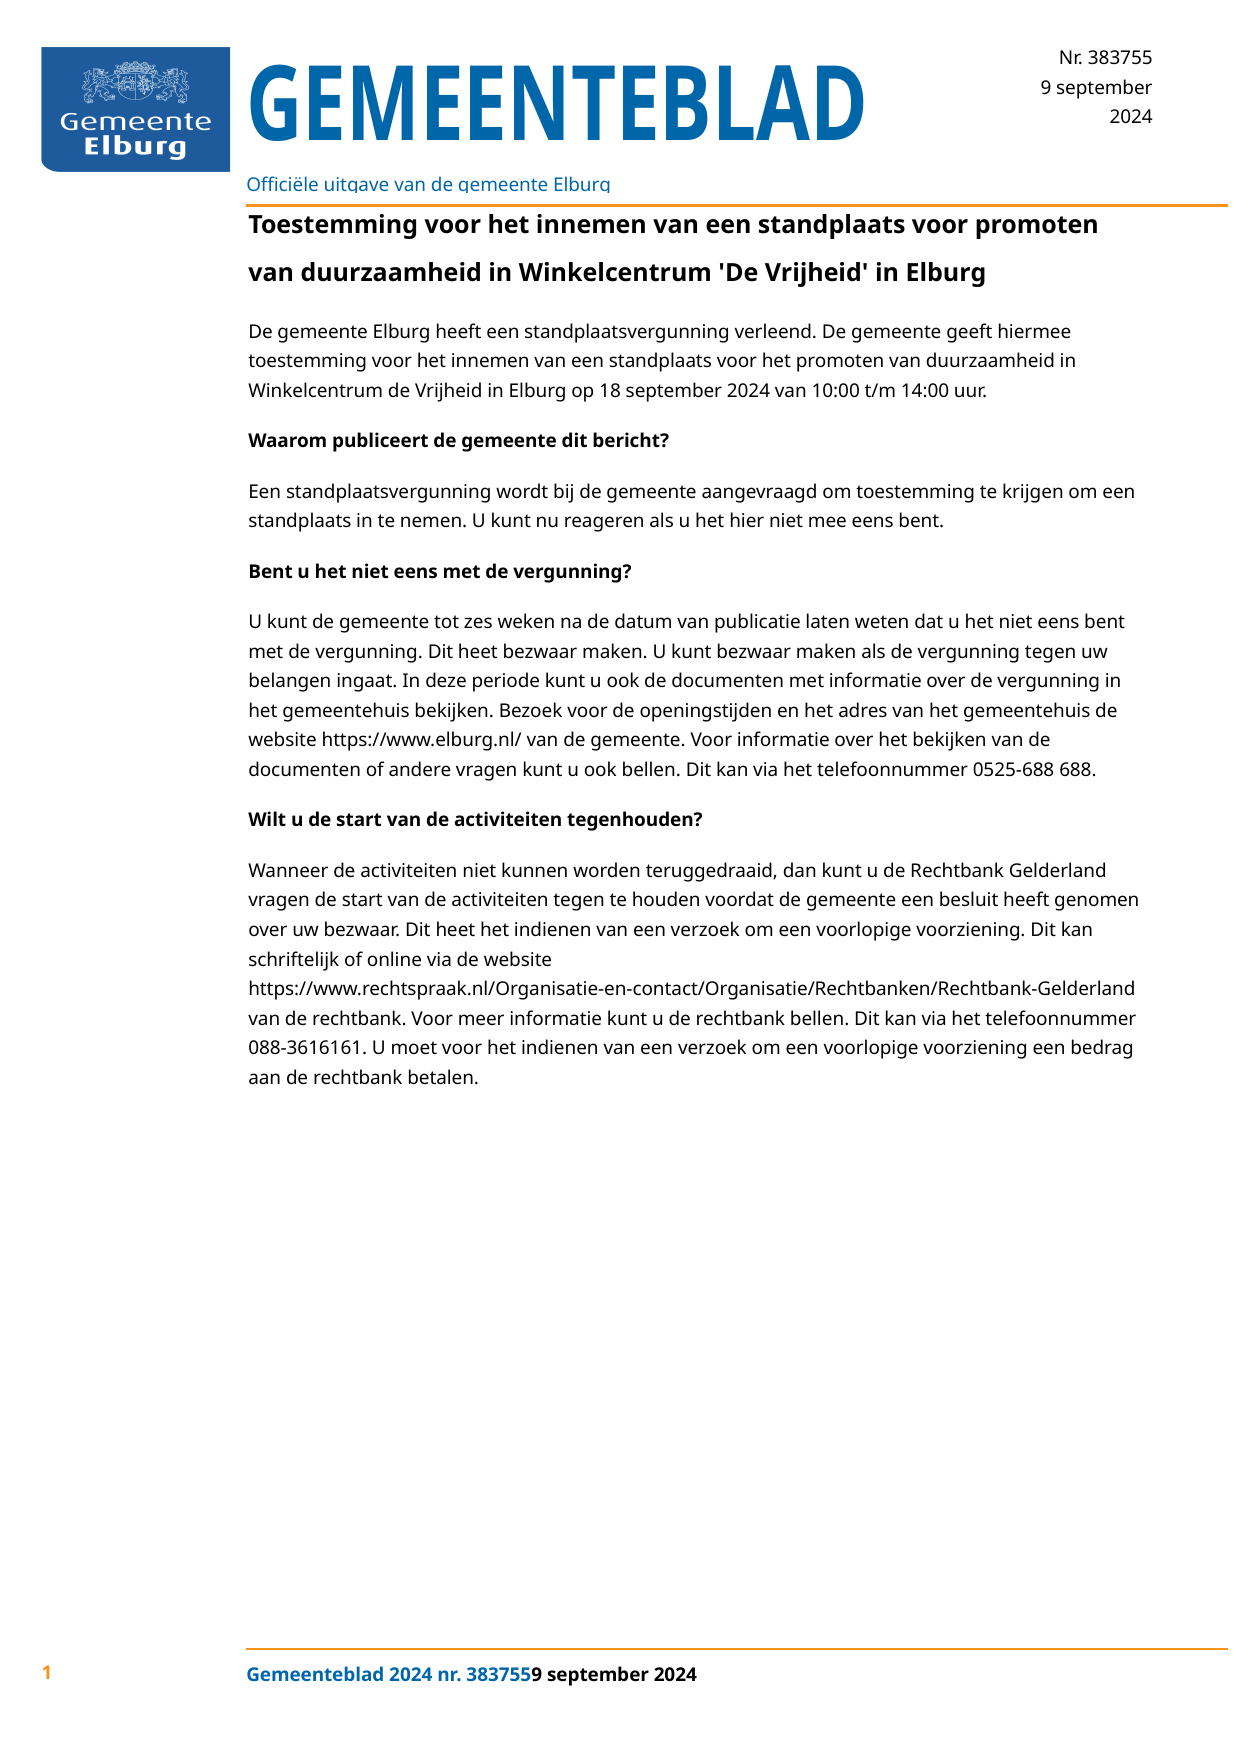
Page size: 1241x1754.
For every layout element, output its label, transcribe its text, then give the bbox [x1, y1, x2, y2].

picture [41, 47, 231, 172]
text Wilt u de start van de activiteiten tegenhouden? [248, 807, 1152, 832]
text Wanneer de activiteiten niet kunnen worden teruggedraaid, dan kunt u de Rechtbank Gelderland vragen de start van de activiteiten tegen te houden voordat de gemeente een besluit heeft genomen over uw bezwaar. Dit heet het indienen van een verzoek om een voorlopige voorziening. Dit kan schriftelijk of online via de website https://www.rechtspraak.nl/Organisatie-en-contact/Organisatie/Rechtbanken/Rechtbank-Gelderland van de rechtbank. Voor meer informatie kunt u de rechtbank bellen. Dit kan via het telefoonnummer 088-3616161. U moet voor het indienen van een verzoek om een voorlopige voorziening een bedrag aan de rechtbank betalen. [248, 857, 1152, 1090]
text U kunt de gemeente tot zes weken na de datum van publicatie laten weten dat u het niet eens bent met de vergunning. Dit heet bezwaar maken. U kunt bezwaar maken als de vergunning tegen uw belangen ingaat. In deze periode kunt u ook de documenten met informatie over de vergunning in het gemeentehuis bekijken. Bezoek voor de openingstijden en het adres van het gemeentehuis de website https://www.elburg.nl/ van de gemeente. Voor informatie over het bekijken van de documenten of andere vragen kunt u ook bellen. Dit kan via het telefoonnummer 0525-688 688. [248, 608, 1152, 782]
text Waarom publiceert de gemeente dit bericht? [248, 427, 1152, 453]
text Bent u het niet eens met de vergunning? [248, 558, 1152, 584]
text Toestemming voor het innemen van een standplaats voor promoten van duurzaamheid in Winkelcentrum 'De Vrijheid' in Elburg [248, 207, 1152, 288]
text Een standplaatsvergunning wordt bij de gemeente aangevraagd om toestemming te krijgen om een standplaats in te nemen. U kunt nu reageren als u het hier niet mee eens bent. [248, 478, 1152, 533]
text De gemeente Elburg heeft een standplaatsvergunning verleend. De gemeente geeft hiermee toestemming voor het innemen van een standplaats voor het promoten van duurzaamheid in Winkelcentrum de Vrijheid in Elburg op 18 september 2024 van 10:00 t/m 14:00 uur. [248, 318, 1152, 403]
